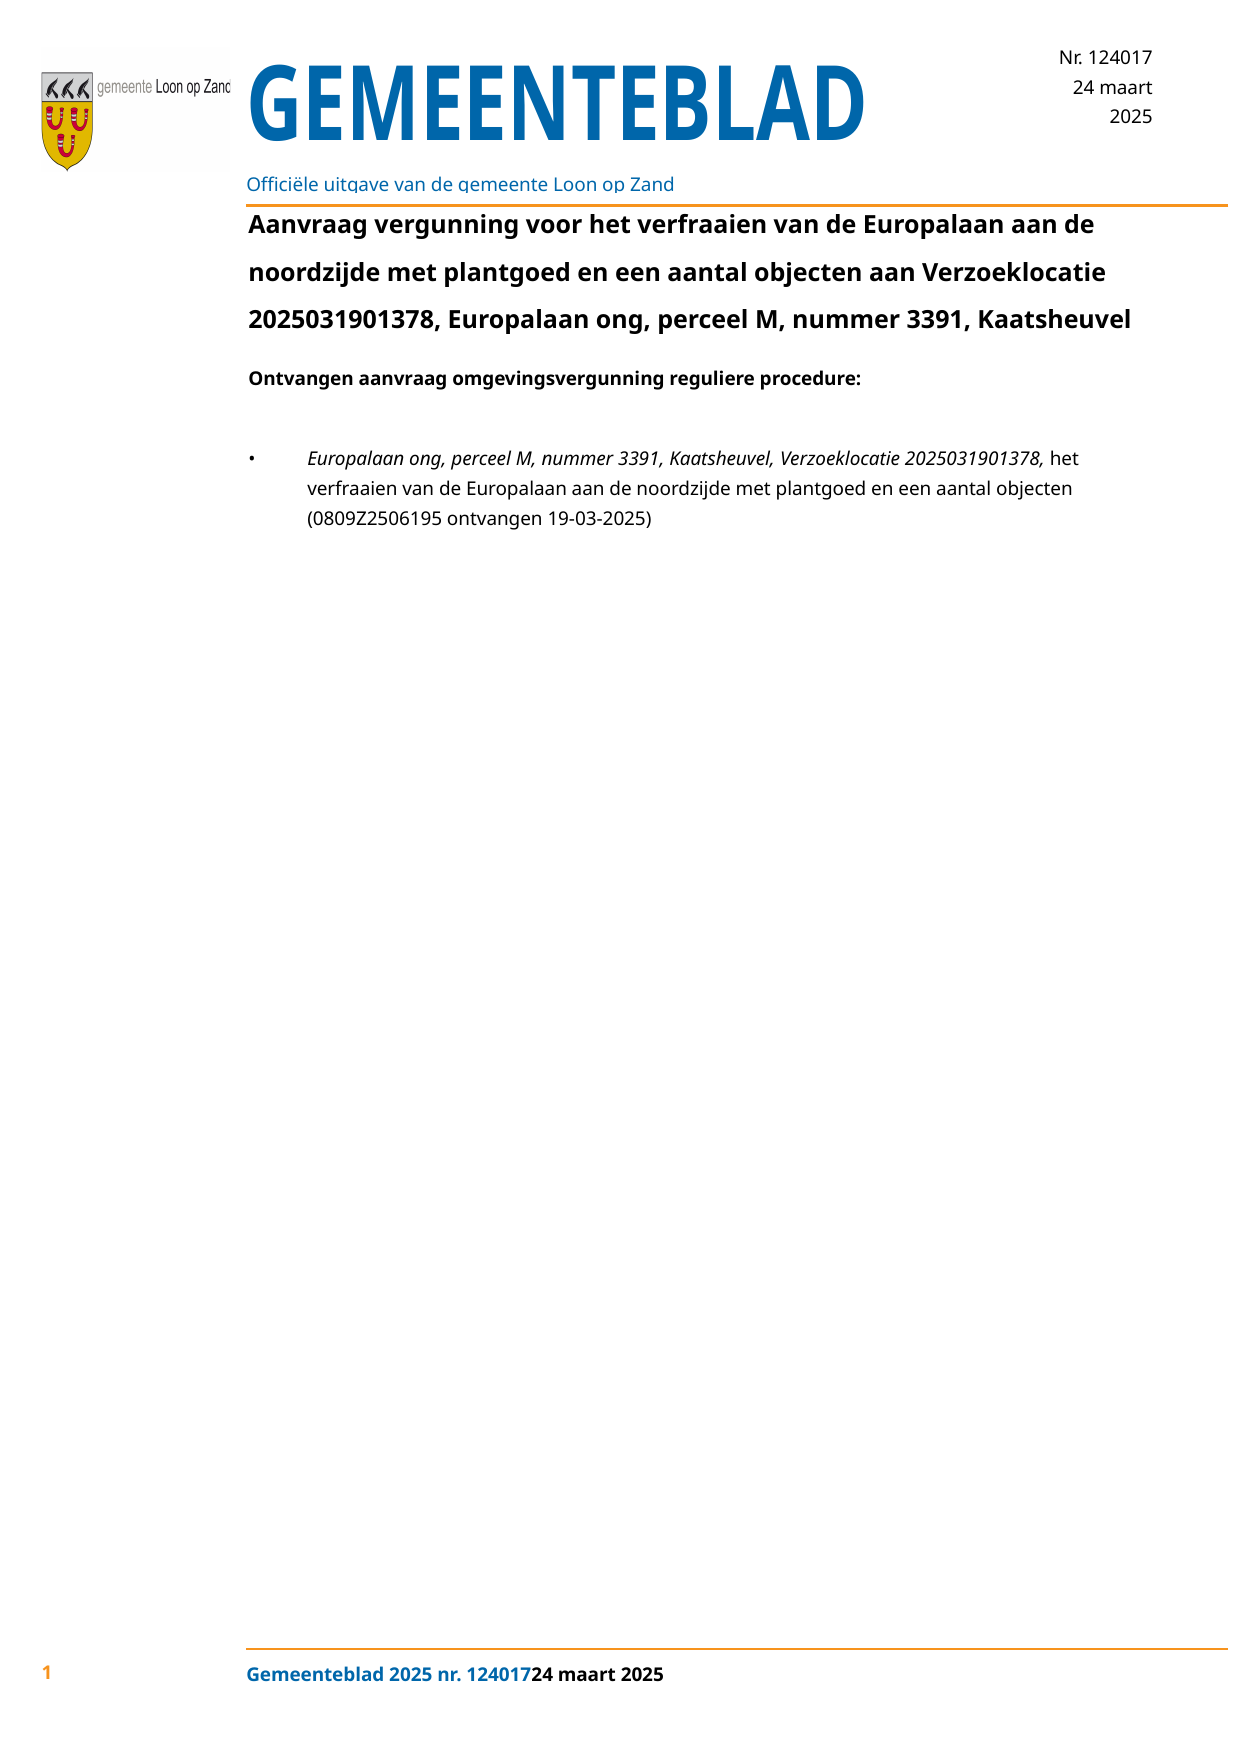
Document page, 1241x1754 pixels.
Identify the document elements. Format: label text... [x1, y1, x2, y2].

picture [41, 47, 231, 172]
text Ontvangen aanvraag omgevingsvergunning reguliere procedure: [248, 366, 1152, 391]
text Aanvraag vergunning voor het verfraaien van de Europalaan aan de noordzijde met plantgoed en een aantal objecten aan Verzoeklocatie 2025031901378, Europalaan ong, perceel M, nummer 3391, Kaatsheuvel [248, 207, 1152, 336]
list Europalaan ong, perceel M, nummer 3391, Kaatsheuvel, Verzoeklocatie 2025031901378, het verfraaien van de Europalaan aan de noordzijde met plantgoed en een aantal objecten (0809Z2506195 ontvangen 19-03-2025) [248, 446, 1152, 530]
